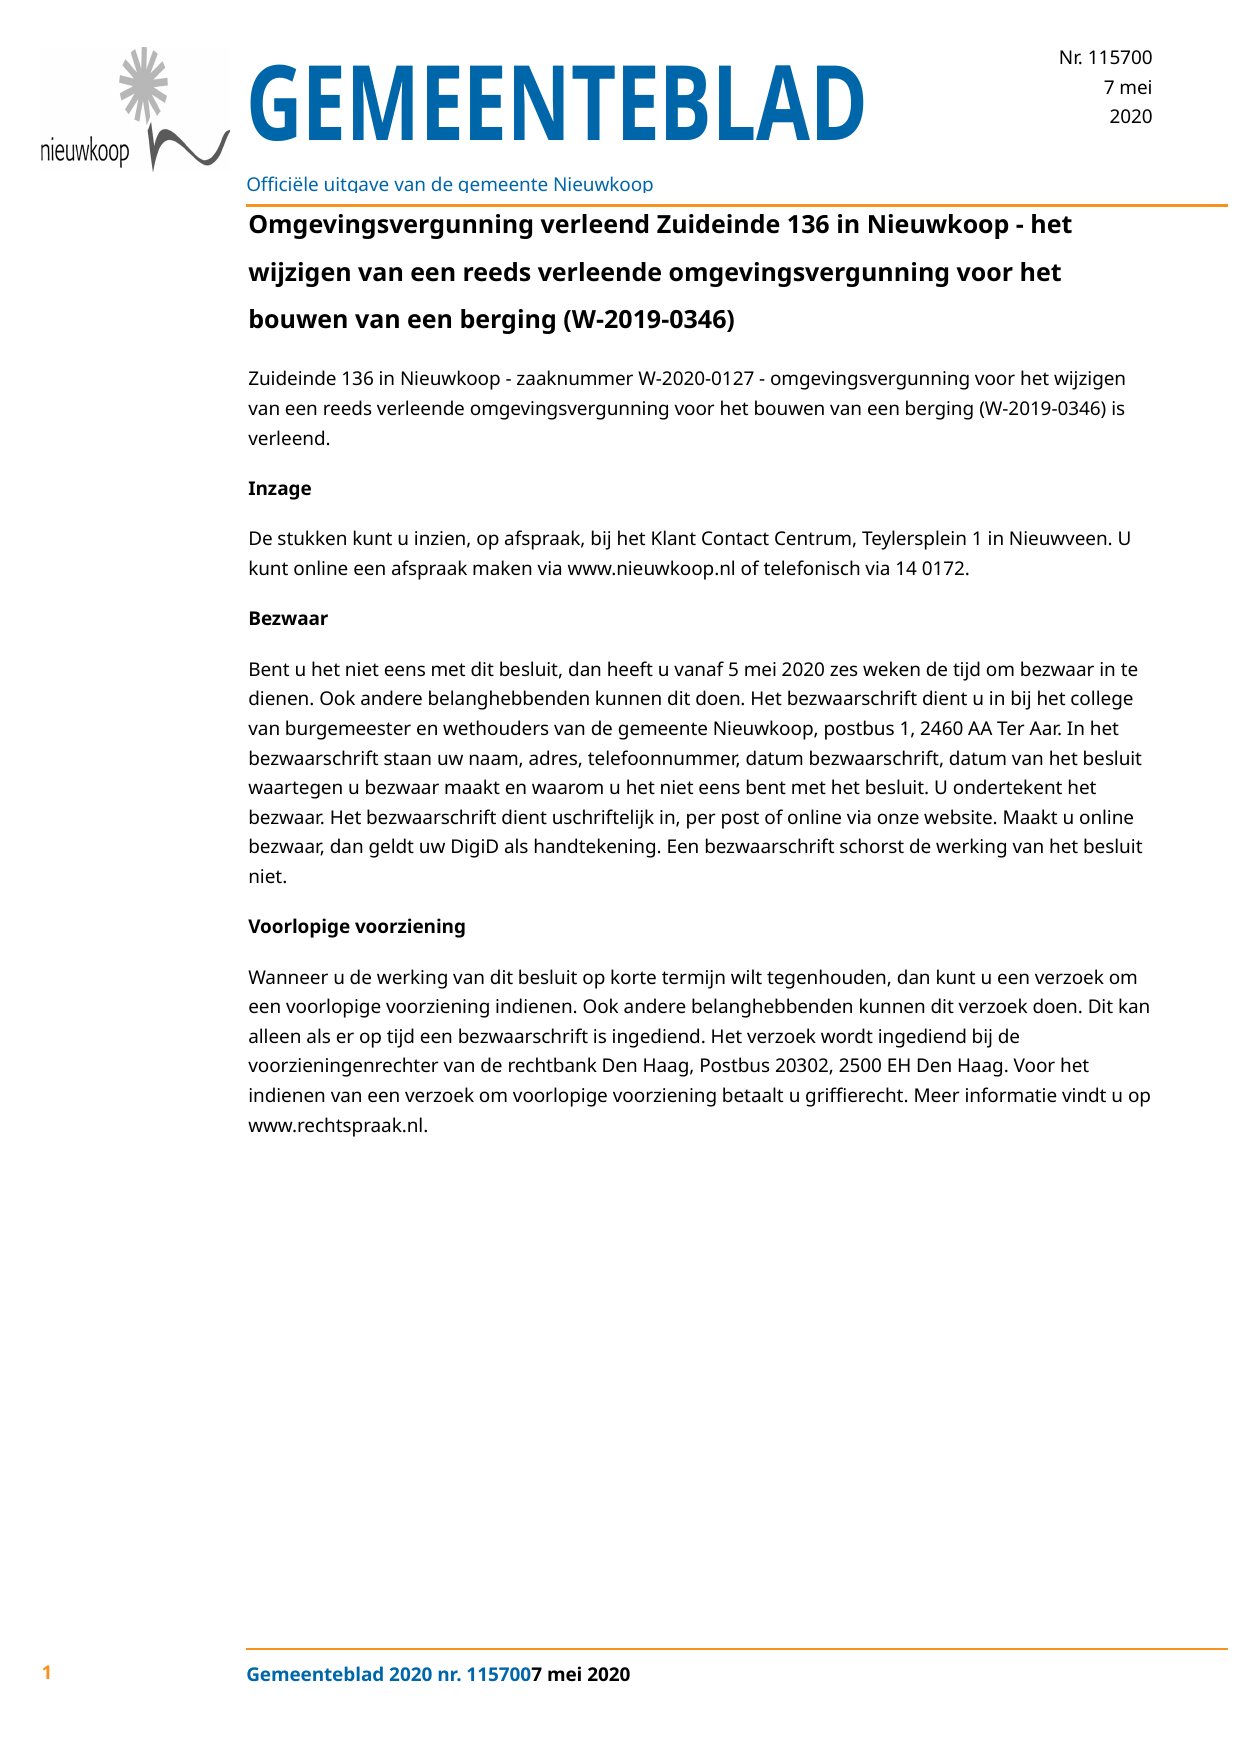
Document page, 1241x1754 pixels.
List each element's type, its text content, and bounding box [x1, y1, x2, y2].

text Voorlopige voorziening [248, 913, 1152, 939]
text Inzage [248, 475, 1152, 501]
text Bent u het niet eens met dit besluit, dan heeft u vanaf 5 mei 2020 zes weken de tijd om bezwaar in te dienen. Ook andere belanghebbenden kunnen dit doen. Het bezwaarschrift dient u in bij het college van burgemeester en wethouders van de gemeente Nieuwkoop, postbus 1, 2460 AA Ter Aar. In het bezwaarschrift staan uw naam, adres, telefoonnummer, datum bezwaarschrift, datum van het besluit waartegen u bezwaar maakt en waarom u het niet eens bent met het besluit. U ondertekent het bezwaar. Het bezwaarschrift dient uschriftelijk in, per post of online via onze website. Maakt u online bezwaar, dan geldt uw DigiD als handtekening. Een bezwaarschrift schorst de werking van het besluit niet. [248, 656, 1152, 889]
text Omgevingsvergunning verleend Zuideinde 136 in Nieuwkoop - het wijzigen van een reeds verleende omgevingsvergunning voor het bouwen van een berging (W-2019-0346) [248, 207, 1152, 336]
picture [41, 47, 231, 172]
text Zuideinde 136 in Nieuwkoop - zaaknummer W-2020-0127 - omgevingsvergunning voor het wijzigen van een reeds verleende omgevingsvergunning voor het bouwen van een berging (W-2019-0346) is verleend. [248, 366, 1152, 450]
text Wanneer u de werking van dit besluit op korte termijn wilt tegenhouden, dan kunt u een verzoek om een voorlopige voorziening indienen. Ook andere belanghebbenden kunnen dit verzoek doen. Dit kan alleen als er op tijd een bezwaarschrift is ingediend. Het verzoek wordt ingediend bij de voorzieningenrechter van de rechtbank Den Haag, Postbus 20302, 2500 EH Den Haag. Voor het indienen van een verzoek om voorlopige voorziening betaalt u griffierecht. Meer informatie vindt u op www.rechtspraak.nl. [248, 964, 1152, 1137]
text De stukken kunt u inzien, op afspraak, bij het Klant Contact Centrum, Teylersplein 1 in Nieuwveen. U kunt online een afspraak maken via www.nieuwkoop.nl of telefonisch via 14 0172. [248, 526, 1152, 581]
text Bezwaar [248, 606, 1152, 631]
